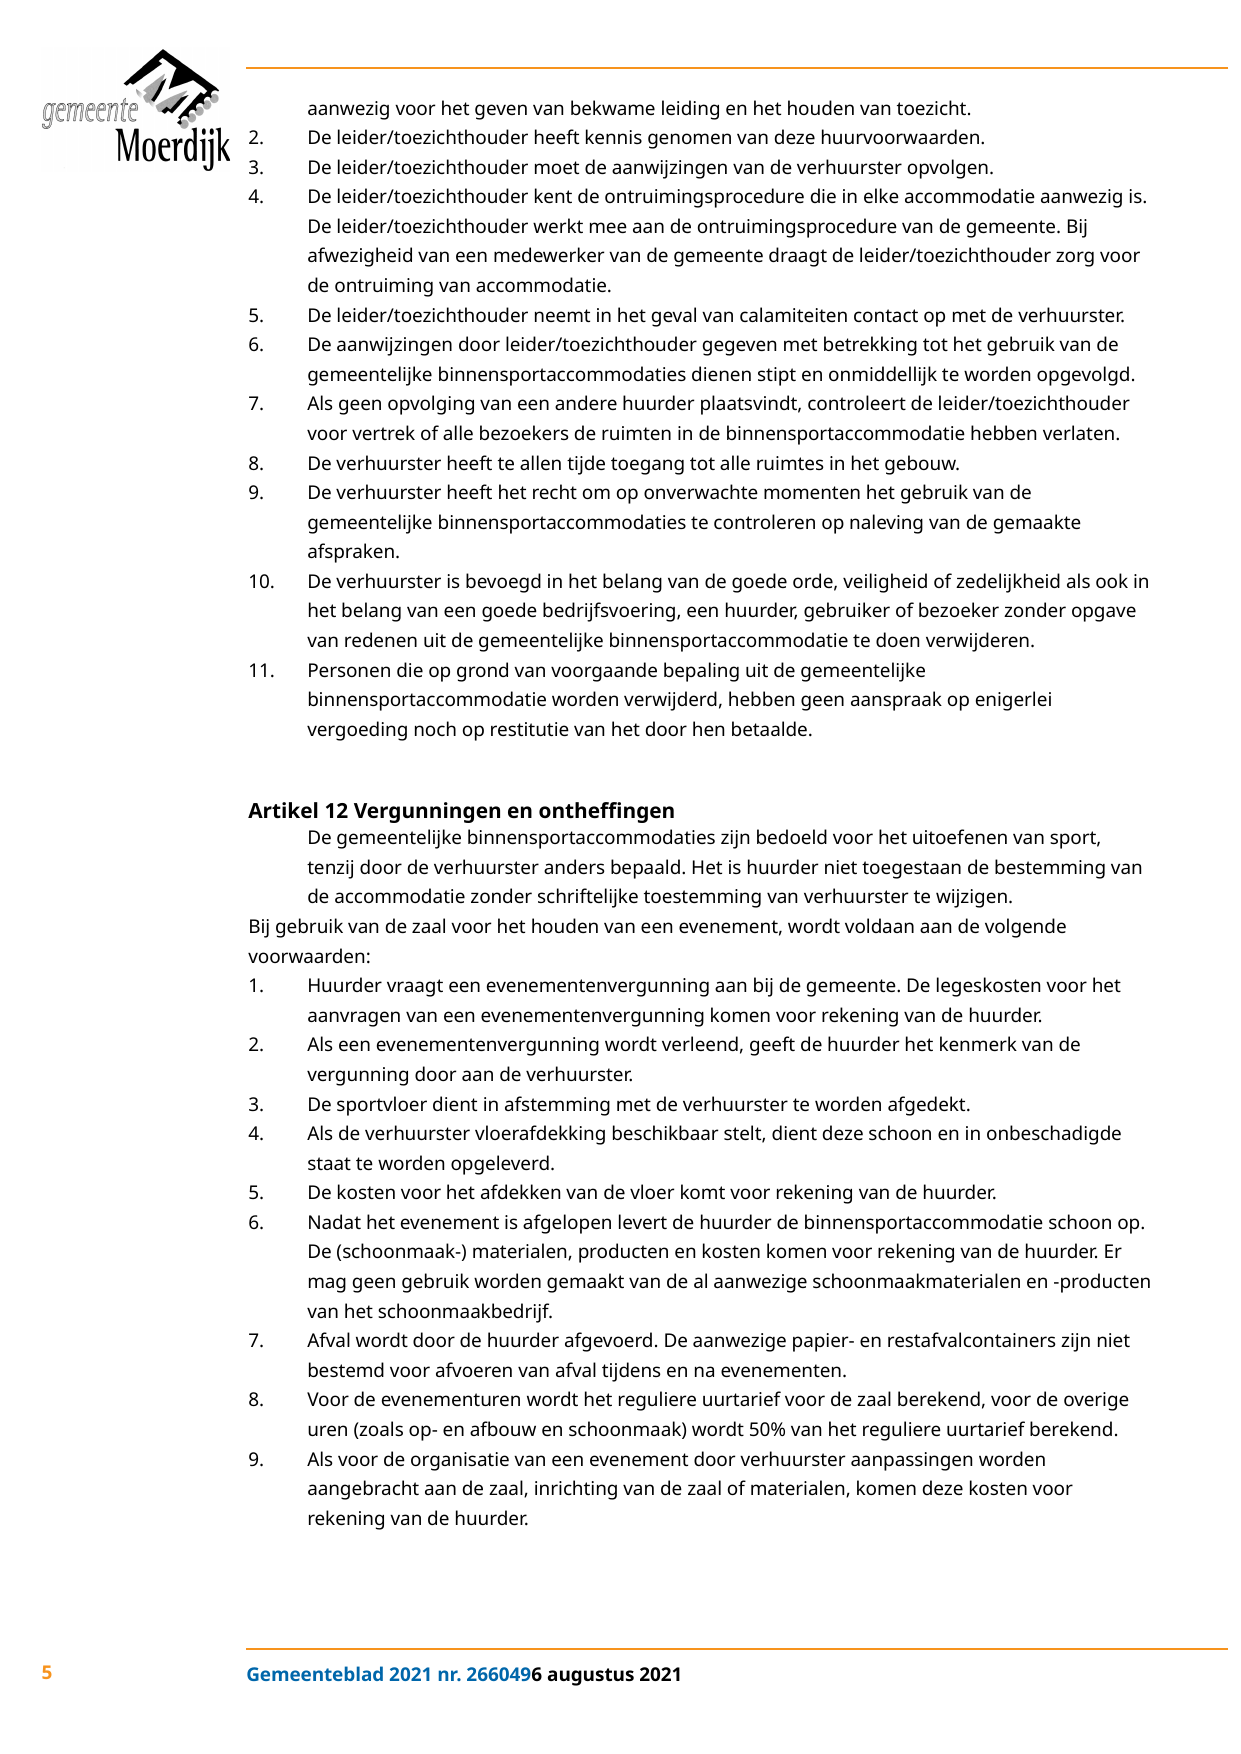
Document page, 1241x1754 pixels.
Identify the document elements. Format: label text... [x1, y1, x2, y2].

list Huurder vraagt een evenementenvergunning aan bij de gemeente. De legeskosten voor het aanvragen van een evenementenvergunning komen voor rekening van de huurder. [248, 972, 1152, 1028]
list aanwezig voor het geven van bekwame leiding en het houden van toezicht. [248, 95, 1152, 121]
text Bij gebruik van de zaal voor het houden van een evenement, wordt voldaan aan de volgende voorwaarden: [248, 913, 1152, 968]
list uren (zoals op- en afbouw en schoonmaak) wordt 50% van het reguliere uurtarief berekend. [248, 1416, 1152, 1442]
list Als de verhuurster vloerafdekking beschikbaar stelt, dient deze schoon en in onbeschadigde staat te worden opgeleverd. [248, 1120, 1152, 1176]
list Als voor de organisatie van een evenement door verhuurster aanpassingen worden aangebracht aan de zaal, inrichting van de zaal of materialen, komen deze kosten voor rekening van de huurder. [248, 1446, 1152, 1531]
picture [41, 47, 231, 172]
list De leider/toezichthouder kent de ontruimingsprocedure die in elke accommodatie aanwezig is. De leider/toezichthouder werkt mee aan de ontruimingsprocedure van de gemeente. Bij afwezigheid van een medewerker van de gemeente draagt de leider/toezichthouder zorg voor de ontruiming van accommodatie. [248, 183, 1152, 298]
list De verhuurster heeft het recht om op onverwachte momenten het gebruik van de gemeentelijke binnensportaccommodaties te controleren op naleving van de gemaakte afspraken. [248, 479, 1152, 564]
list De leider/toezichthouder heeft kennis genomen van deze huurvoorwaarden. [248, 124, 1152, 150]
list De leider/toezichthouder moet de aanwijzingen van de verhuurster opvolgen. [248, 154, 1152, 180]
list Als geen opvolging van een andere huurder plaatsvindt, controleert de leider/toezichthouder voor vertrek of alle bezoekers de ruimten in de binnensportaccommodatie hebben verlaten. [248, 391, 1152, 446]
list Personen die op grond van voorgaande bepaling uit de gemeentelijke binnensportaccommodatie worden verwijderd, hebben geen aanspraak op enigerlei vergoeding noch op restitutie van het door hen betaalde. [248, 657, 1152, 742]
list De verhuurster is bevoegd in het belang van de goede orde, veiligheid of zedelijkheid als ook in het belang van een goede bedrijfsvoering, een huurder, gebruiker of bezoeker zonder opgave van redenen uit de gemeentelijke binnensportaccommodatie te doen verwijderen. [248, 568, 1152, 653]
list De gemeentelijke binnensportaccommodaties zijn bedoeld voor het uitoefenen van sport, tenzij door de verhuurster anders bepaald. Het is huurder niet toegestaan de bestemming van de accommodatie zonder schriftelijke toestemming van verhuurster te wijzigen. [248, 824, 1152, 909]
list De aanwijzingen door leider/toezichthouder gegeven met betrekking tot het gebruik van de gemeentelijke binnensportaccommodaties dienen stipt en onmiddellijk te worden opgevolgd. [248, 331, 1152, 387]
text Artikel 12 Vergunningen en ontheffingen [248, 796, 1152, 824]
list Afval wordt door de huurder afgevoerd. De aanwezige papier- en restafvalcontainers zijn niet bestemd voor afvoeren van afval tijdens en na evenementen. [248, 1327, 1152, 1383]
list De sportvloer dient in afstemming met de verhuurster te worden afgedekt. [248, 1091, 1152, 1116]
list Als een evenementenvergunning wordt verleend, geeft de huurder het kenmerk van de vergunning door aan de verhuurster. [248, 1032, 1152, 1087]
list De verhuurster heeft te allen tijde toegang tot alle ruimtes in het gebouw. [248, 450, 1152, 476]
list Voor de evenementuren wordt het reguliere uurtarief voor de zaal berekend, voor de overige [248, 1387, 1152, 1412]
list De kosten voor het afdekken van de vloer komt voor rekening van de huurder. [248, 1179, 1152, 1205]
list De leider/toezichthouder neemt in het geval van calamiteiten contact op met de verhuurster. [248, 302, 1152, 328]
list Nadat het evenement is afgelopen levert de huurder de binnensportaccommodatie schoon op. De (schoonmaak-) materialen, producten en kosten komen voor rekening van de huurder. Er mag geen gebruik worden gemaakt van de al aanwezige schoonmaakmaterialen en -producten van het schoonmaakbedrijf. [248, 1209, 1152, 1323]
